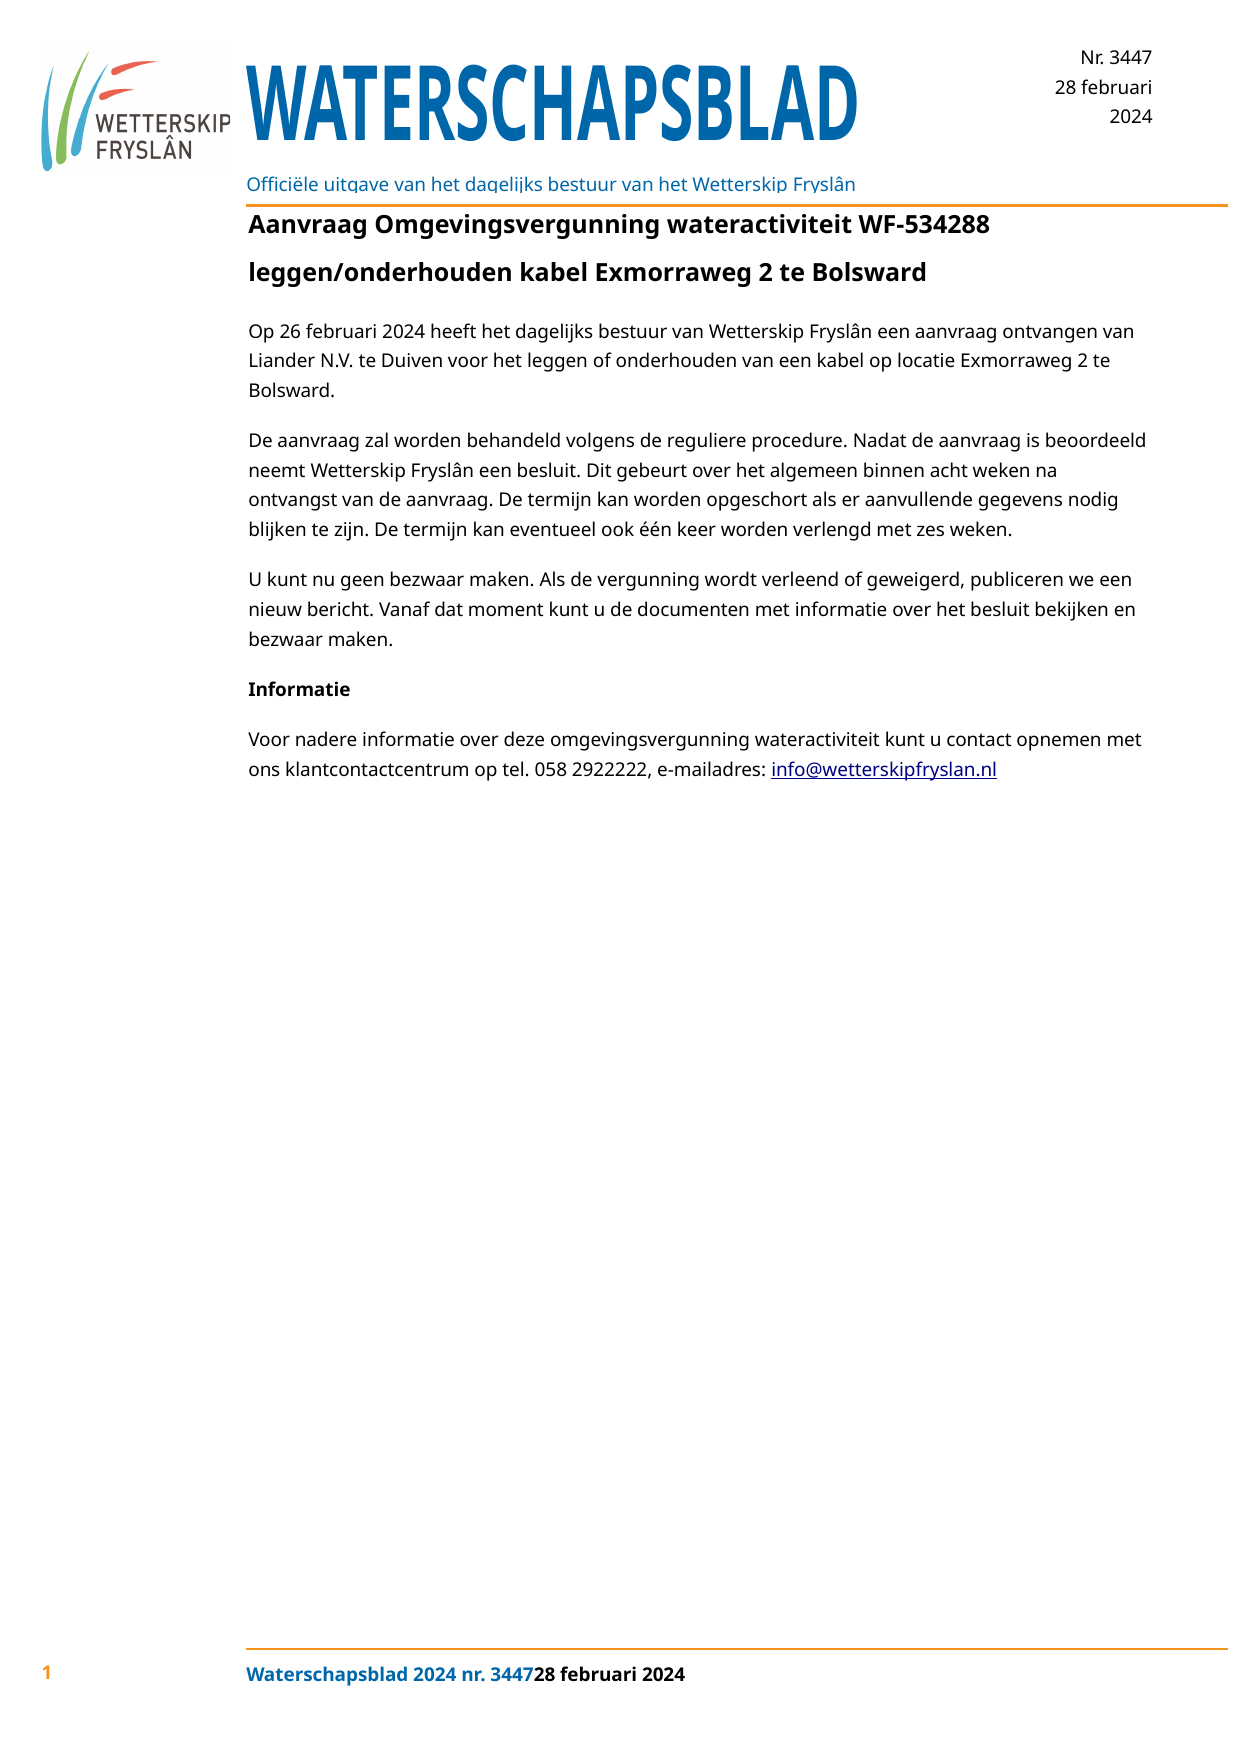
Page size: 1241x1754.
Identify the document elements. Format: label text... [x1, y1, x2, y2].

text Informatie [248, 676, 1152, 702]
text De aanvraag zal worden behandeld volgens de reguliere procedure. Nadat de aanvraag is beoordeeld neemt Wetterskip Fryslân een besluit. Dit gebeurt over het algemeen binnen acht weken na ontvangst van de aanvraag. De termijn kan worden opgeschort als er aanvullende gegevens nodig blijken te zijn. De termijn kan eventueel ook één keer worden verlengd met zes weken. [248, 427, 1152, 542]
text U kunt nu geen bezwaar maken. Als de vergunning wordt verleend of geweigerd, publiceren we een nieuw bericht. Vanaf dat moment kunt u de documenten met informatie over het besluit bekijken en bezwaar maken. [248, 567, 1152, 652]
picture [41, 47, 231, 172]
text Op 26 februari 2024 heeft het dagelijks bestuur van Wetterskip Fryslân een aanvraag ontvangen van Liander N.V. te Duiven voor het leggen of onderhouden van een kabel op locatie Exmorraweg 2 te Bolsward. [248, 318, 1152, 403]
text Voor nadere informatie over deze omgevingsvergunning wateractiviteit kunt u contact opnemen met ons klantcontactcentrum op tel. 058 2922222, e-mailadres: info@wetterskipfryslan.nl [248, 727, 1152, 782]
text Aanvraag Omgevingsvergunning wateractiviteit WF-534288 leggen/onderhouden kabel Exmorraweg 2 te Bolsward [248, 207, 1152, 288]
